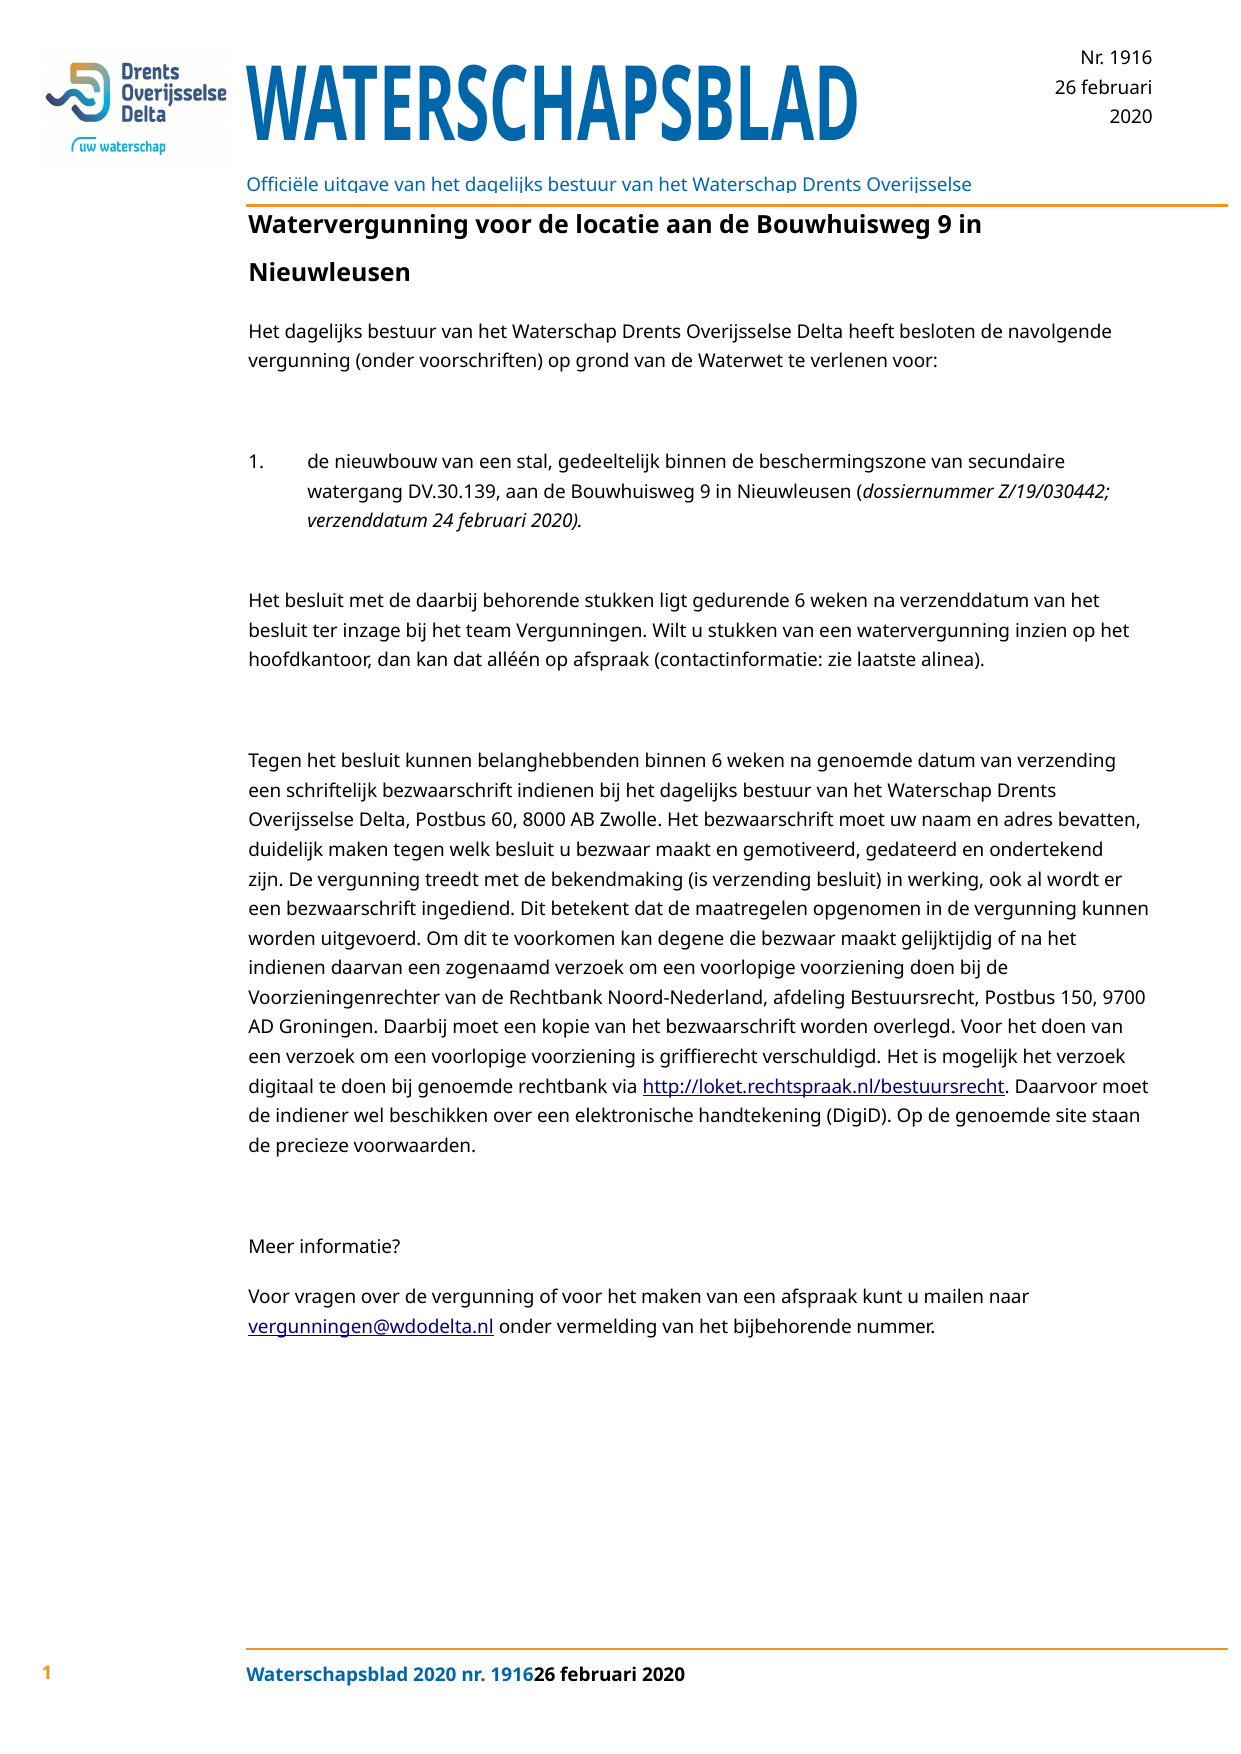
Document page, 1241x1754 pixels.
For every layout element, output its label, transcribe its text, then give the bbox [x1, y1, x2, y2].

text Voor vragen over de vergunning of voor het maken van een afspraak kunt u mailen naar vergunningen@wdodelta.nl onder vermelding van het bijbehorende nummer. [248, 1283, 1152, 1339]
picture [41, 47, 231, 172]
text Tegen het besluit kunnen belanghebbenden binnen 6 weken na genoemde datum van verzending een schriftelijk bezwaarschrift indienen bij het dagelijks bestuur van het Waterschap Drents Overijsselse Delta, Postbus 60, 8000 AB Zwolle. Het bezwaarschrift moet uw naam en adres bevatten, duidelijk maken tegen welk besluit u bezwaar maakt en gemotiveerd, gedateerd en ondertekend zijn. De vergunning treedt met de bekendmaking (is verzending besluit) in werking, ook al wordt er een bezwaarschrift ingediend. Dit betekent dat de maatregelen opgenomen in de vergunning kunnen worden uitgevoerd. Om dit te voorkomen kan degene die bezwaar maakt gelijktijdig of na het indienen daarvan een zogenaamd verzoek om een voorlopige voorziening doen bij de Voorzieningenrechter van de Rechtbank Noord-Nederland, afdeling Bestuursrecht, Postbus 150, 9700 AD Groningen. Daarbij moet een kopie van het bezwaarschrift worden overlegd. Voor het doen van een verzoek om een voorlopige voorziening is griffierecht verschuldigd. Het is mogelijk het verzoek digitaal te doen bij genoemde rechtbank via http://loket.rechtspraak.nl/bestuursrecht. Daarvoor moet de indiener wel beschikken over een elektronische handtekening (DigiD). Op de genoemde site staan de precieze voorwaarden. [248, 747, 1152, 1158]
text Het besluit met de daarbij behorende stukken ligt gedurende 6 weken na verzenddatum van het besluit ter inzage bij het team Vergunningen. Wilt u stukken van een watervergunning inzien op het hoofdkantoor, dan kan dat alléén op afspraak (contactinformatie: zie laatste alinea). [248, 587, 1152, 672]
text Meer informatie? [248, 1233, 1152, 1259]
list de nieuwbouw van een stal, gedeeltelijk binnen de beschermingszone van secundaire watergang DV.30.139, aan de Bouwhuisweg 9 in Nieuwleusen (dossiernummer Z/19/030442; verzenddatum 24 februari 2020). [248, 448, 1152, 533]
text Watervergunning voor de locatie aan de Bouwhuisweg 9 in Nieuwleusen [248, 207, 1152, 288]
text Het dagelijks bestuur van het Waterschap Drents Overijsselse Delta heeft besloten de navolgende vergunning (onder voorschriften) op grond van de Waterwet te verlenen voor: [248, 318, 1152, 373]
